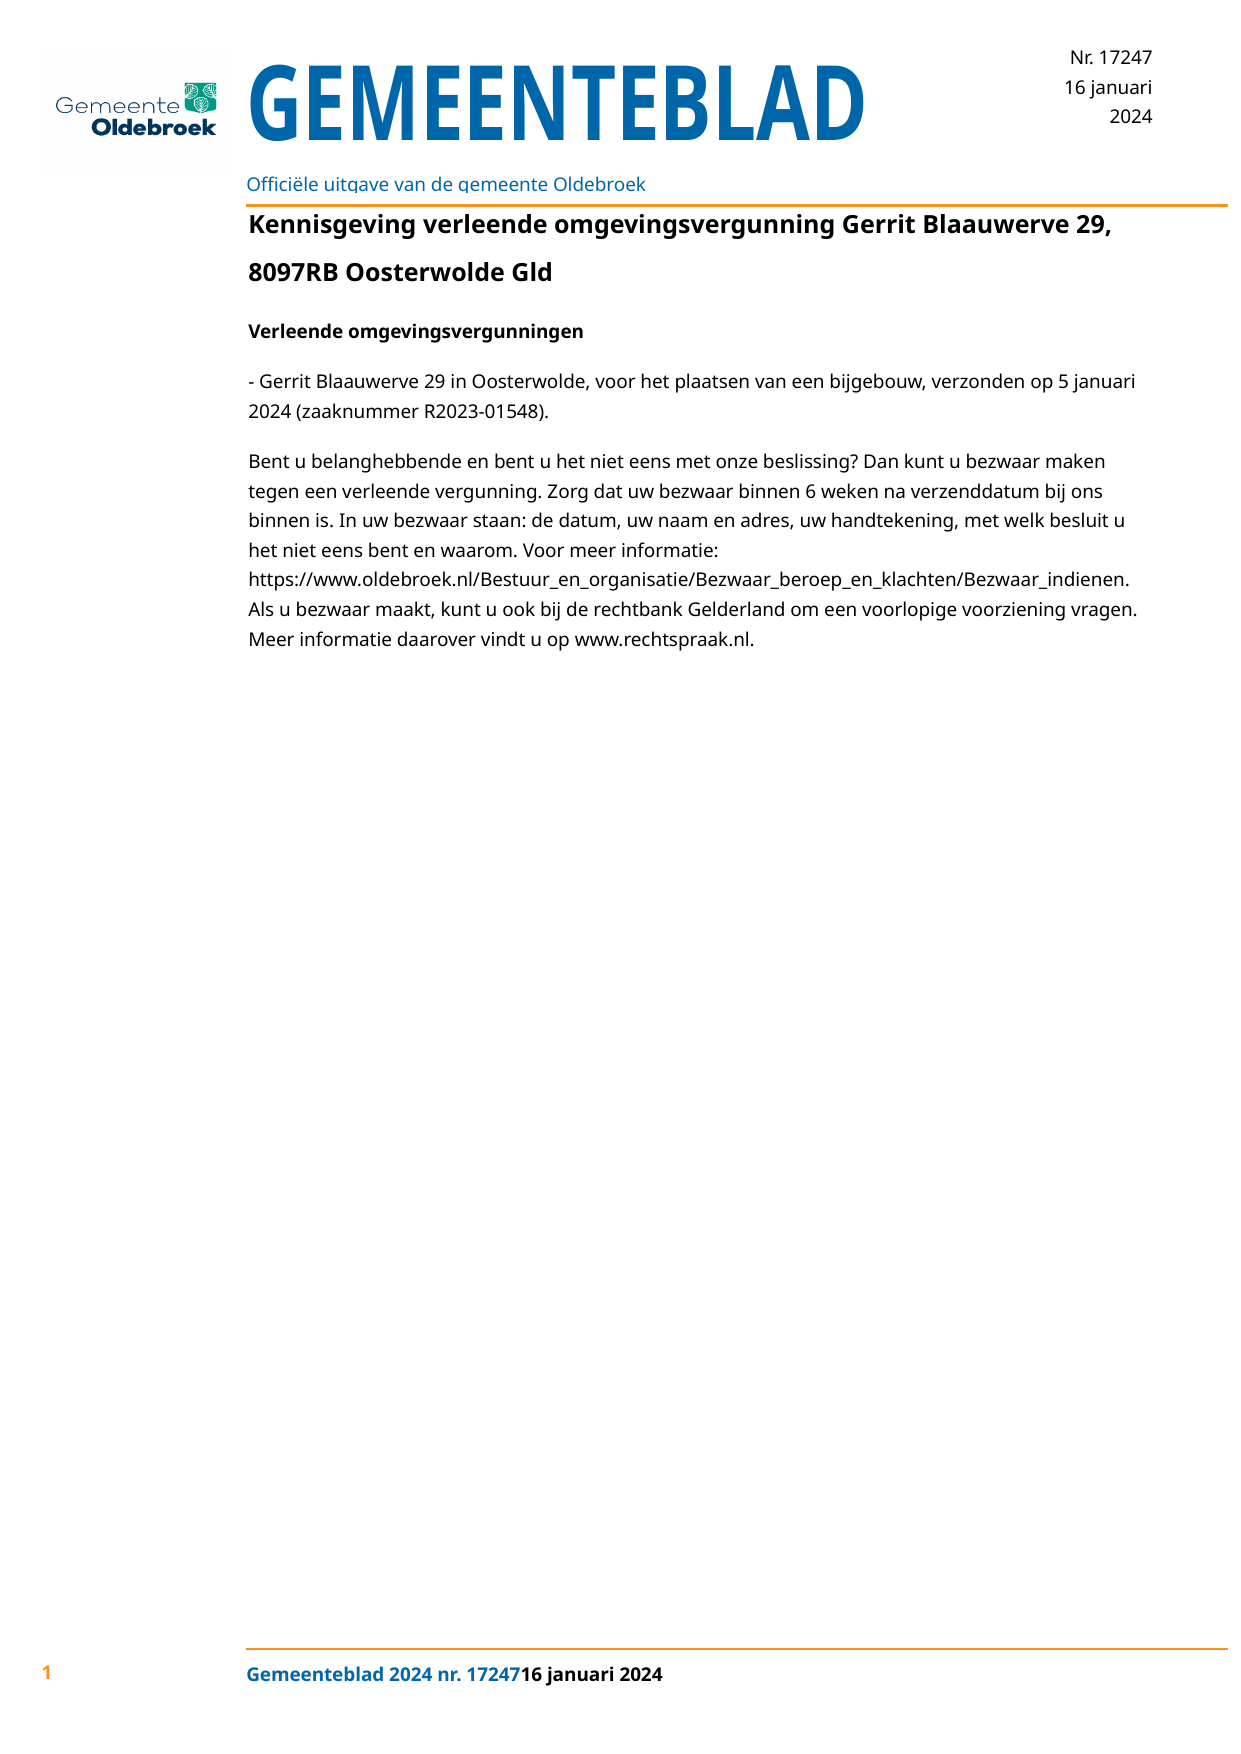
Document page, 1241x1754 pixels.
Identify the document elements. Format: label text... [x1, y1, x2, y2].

picture [41, 47, 231, 172]
text - Gerrit Blaauwerve 29 in Oosterwolde, voor het plaatsen van een bijgebouw, verzonden op 5 januari 2024 (zaaknummer R2023-01548). [248, 368, 1152, 424]
text Kennisgeving verleende omgevingsvergunning Gerrit Blaauwerve 29, 8097RB Oosterwolde Gld [248, 207, 1152, 288]
text Verleende omgevingsvergunningen [248, 318, 1152, 344]
text Bent u belanghebbende en bent u het niet eens met onze beslissing? Dan kunt u bezwaar maken tegen een verleende vergunning. Zorg dat uw bezwaar binnen 6 weken na verzenddatum bij ons binnen is. In uw bezwaar staan: de datum, uw naam en adres, uw handtekening, met welk besluit u het niet eens bent en waarom. Voor meer informatie: https://www.oldebroek.nl/Bestuur_en_organisatie/Bezwaar_beroep_en_klachten/Bezwaar_indienen. Als u bezwaar maakt, kunt u ook bij de rechtbank Gelderland om een voorlopige voorziening vragen. Meer informatie daarover vindt u op www.rechtspraak.nl. [248, 448, 1152, 652]
